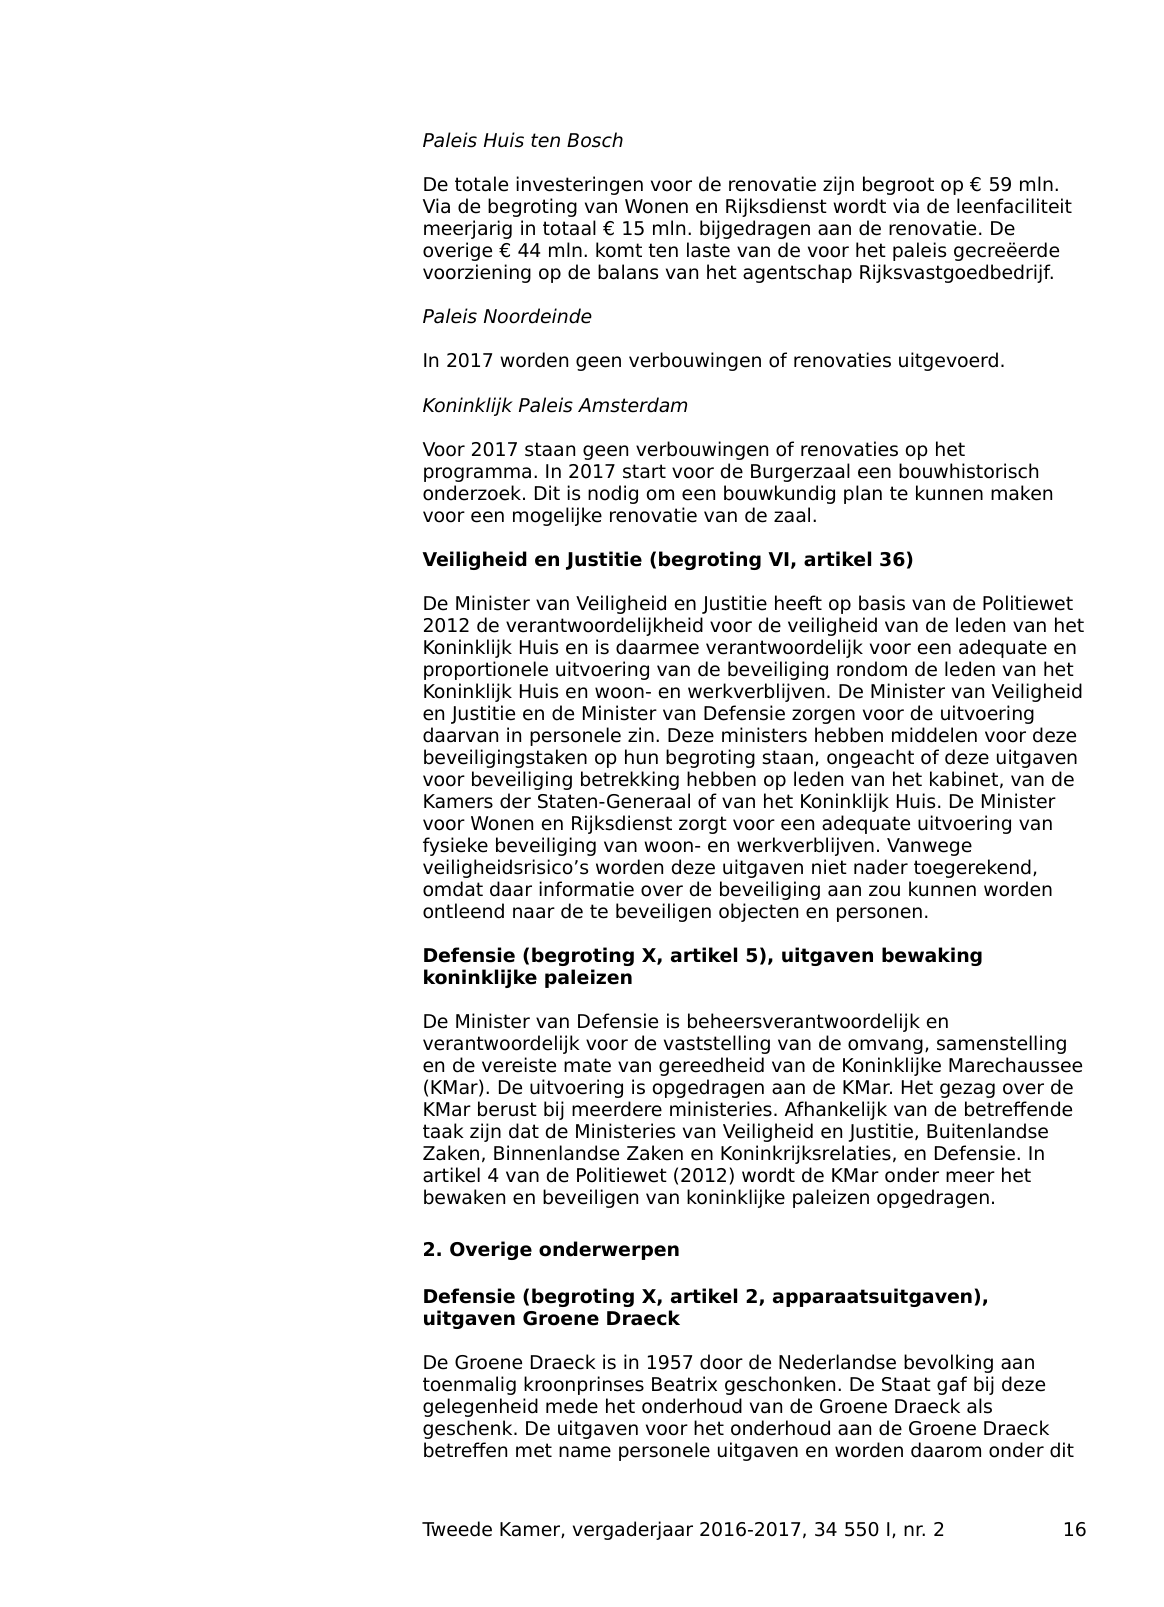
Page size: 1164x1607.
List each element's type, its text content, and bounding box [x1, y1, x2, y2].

subtitle Paleis Noordeinde [422, 306, 1087, 328]
text De Minister van Veiligheid en Justitie heeft op basis van de Politiewet 2012 de verantwoordelijkheid voor de veiligheid van de leden van het Koninklijk Huis en is daarmee verantwoordelijk voor een adequate en proportionele uitvoering van de beveiliging rondom de leden van het Koninklijk Huis en woon- en werkverblijven. De Minister van Veiligheid en Justitie en de Minister van Defensie zorgen voor de uitvoering daarvan in personele zin. Deze ministers hebben middelen voor deze beveiligingstaken op hun begroting staan, ongeacht of deze uitgaven voor beveiliging betrekking hebben op leden van het kabinet, van de Kamers der Staten-Generaal of van het Koninklijk Huis. De Minister voor Wonen en Rijksdienst zorgt voor een adequate uitvoering van fysieke beveiliging van woon- en werkverblijven. Vanwege veiligheidsrisico’s worden deze uitgaven niet nader toegerekend, omdat daar informatie over de beveiliging aan zou kunnen worden ontleend naar de te beveiligen objecten en personen. [422, 593, 1087, 923]
subtitle Defensie (begroting X, artikel 5), uitgaven bewaking koninklijke paleizen [422, 945, 1087, 989]
subtitle Veiligheid en Justitie (begroting VI, artikel 36) [422, 549, 1087, 571]
subtitle 2. Overige onderwerpen [422, 1239, 1087, 1261]
text De Minister van Defensie is beheersverantwoordelijk en verantwoordelijk voor de vaststelling van de omvang, samenstelling en de vereiste mate van gereedheid van de Koninklijke Marechaussee (KMar). De uitvoering is opgedragen aan de KMar. Het gezag over de KMar berust bij meerdere ministeries. Afhankelijk van de betreffende taak zijn dat de Ministeries van Veiligheid en Justitie, Buitenlandse Zaken, Binnenlandse Zaken en Koninkrijksrelaties, en Defensie. In artikel 4 van de Politiewet (2012) wordt de KMar onder meer het bewaken en beveiligen van koninklijke paleizen opgedragen. [422, 1011, 1087, 1209]
subtitle Koninklijk Paleis Amsterdam [422, 394, 1087, 416]
text Voor 2017 staan geen verbouwingen of renovaties op het programma. In 2017 start voor de Burgerzaal een bouwhistorisch onderzoek. Dit is nodig om een bouwkundig plan te kunnen maken voor een mogelijke renovatie van de zaal. [422, 439, 1087, 527]
text De totale investeringen voor de renovatie zijn begroot op € 59 mln. Via de begroting van Wonen en Rijksdienst wordt via de leenfaciliteit meerjarig in totaal € 15 mln. bijgedragen aan de renovatie. De overige € 44 mln. komt ten laste van de voor het paleis gecreëerde voorziening op de balans van het agentschap Rijksvastgoedbedrijf. [422, 174, 1087, 284]
text De Groene Draeck is in 1957 door de Nederlandse bevolking aan toenmalig kroonprinses Beatrix geschonken. De Staat gaf bij deze gelegenheid mede het onderhoud van de Groene Draeck als geschenk. De uitgaven voor het onderhoud aan de Groene Draeck betreffen met name personele uitgaven en worden daarom onder dit [422, 1352, 1087, 1462]
subtitle Paleis Huis ten Bosch [422, 130, 1087, 152]
subtitle Defensie (begroting X, artikel 2, apparaatsuitgaven), uitgaven Groene Draeck [422, 1286, 1087, 1330]
text In 2017 worden geen verbouwingen of renovaties uitgevoerd. [422, 350, 1087, 372]
